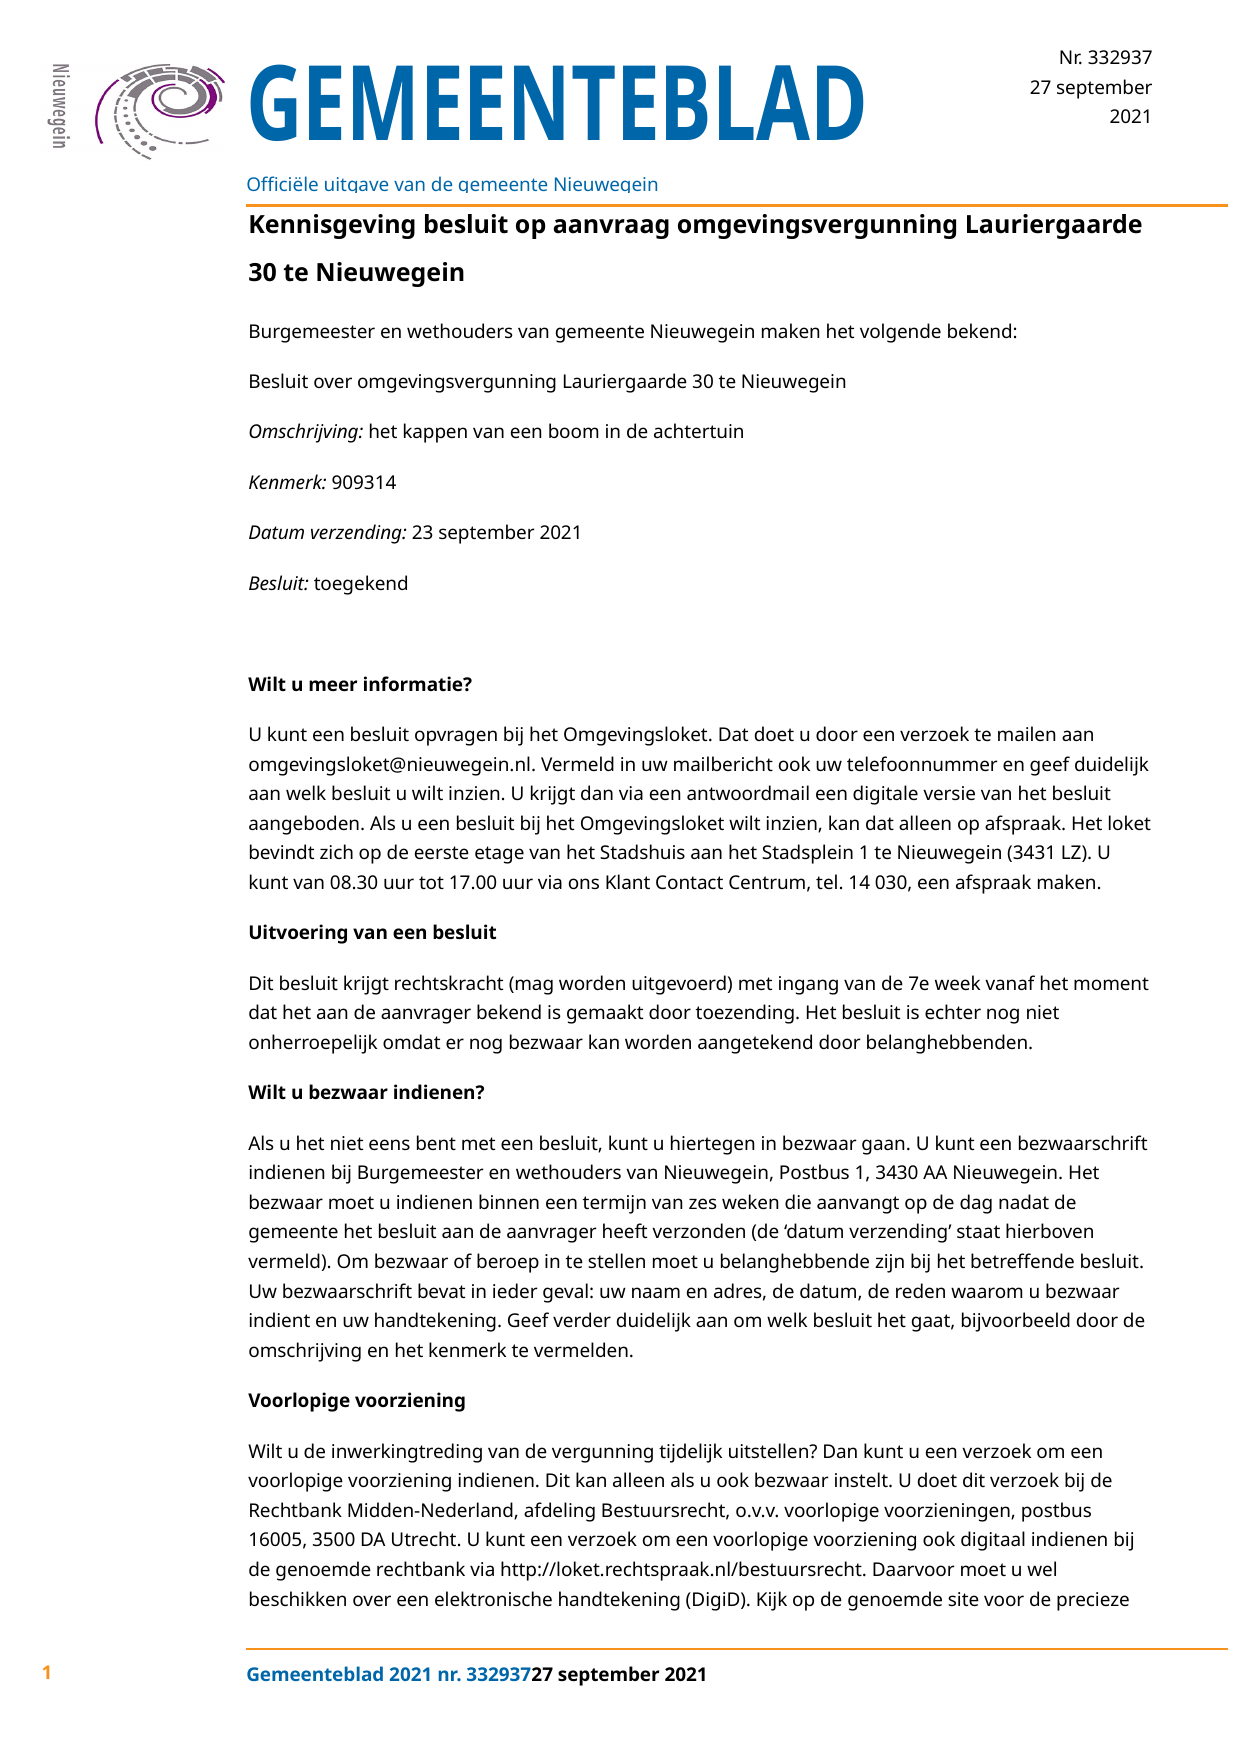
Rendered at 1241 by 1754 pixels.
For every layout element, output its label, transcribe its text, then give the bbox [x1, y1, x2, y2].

text Datum verzending: 23 september 2021 [248, 519, 1152, 545]
text Dit besluit krijgt rechtskracht (mag worden uitgevoerd) met ingang van de 7e week vanaf het moment dat het aan de aanvrager bekend is gemaakt door toezending. Het besluit is echter nog niet onherroepelijk omdat er nog bezwaar kan worden aangetekend door belanghebbenden. [248, 970, 1152, 1055]
text Wilt u meer informatie? [248, 671, 1152, 697]
text Kennisgeving besluit op aanvraag omgevingsvergunning Lauriergaarde 30 te Nieuwegein [248, 207, 1152, 288]
text Uitvoering van een besluit [248, 919, 1152, 945]
picture [41, 47, 231, 172]
text Wilt u bezwaar indienen? [248, 1079, 1152, 1105]
text Burgemeester en wethouders van gemeente Nieuwegein maken het volgende bekend: [248, 318, 1152, 344]
text Kenmerk: 909314 [248, 469, 1152, 495]
text Besluit over omgevingsvergunning Lauriergaarde 30 te Nieuwegein [248, 368, 1152, 394]
text Als u het niet eens bent met een besluit, kunt u hiertegen in bezwaar gaan. U kunt een bezwaarschrift indienen bij Burgemeester en wethouders van Nieuwegein, Postbus 1, 3430 AA Nieuwegein. Het bezwaar moet u indienen binnen een termijn van zes weken die aanvangt op de dag nadat de gemeente het besluit aan de aanvrager heeft verzonden (de ‘datum verzending’ staat hierboven vermeld). Om bezwaar of beroep in te stellen moet u belanghebbende zijn bij het betreffende besluit. Uw bezwaarschrift bevat in ieder geval: uw naam en adres, de datum, de reden waarom u bezwaar indient en uw handtekening. Geef verder duidelijk aan om welk besluit het gaat, bijvoorbeeld door de omschrijving en het kenmerk te vermelden. [248, 1130, 1152, 1363]
text Omschrijving: het kappen van een boom in de achtertuin [248, 419, 1152, 444]
text Besluit: toegekend [248, 570, 1152, 596]
text U kunt een besluit opvragen bij het Omgevingsloket. Dat doet u door een verzoek te mailen aan omgevingsloket@nieuwegein.nl. Vermeld in uw mailbericht ook uw telefoonnummer en geef duidelijk aan welk besluit u wilt inzien. U krijgt dan via een antwoordmail een digitale versie van het besluit aangeboden. Als u een besluit bij het Omgevingsloket wilt inzien, kan dat alleen op afspraak. Het loket bevindt zich op de eerste etage van het Stadshuis aan het Stadsplein 1 te Nieuwegein (3431 LZ). U kunt van 08.30 uur tot 17.00 uur via ons Klant Contact Centrum, tel. 14 030, een afspraak maken. [248, 721, 1152, 895]
text Wilt u de inwerkingtreding van de vergunning tijdelijk uitstellen? Dan kunt u een verzoek om een voorlopige voorziening indienen. Dit kan alleen als u ook bezwaar instelt. U doet dit verzoek bij de Rechtbank Midden-Nederland, afdeling Bestuursrecht, o.v.v. voorlopige voorzieningen, postbus 16005, 3500 DA Utrecht. U kunt een verzoek om een voorlopige voorziening ook digitaal indienen bij de genoemde rechtbank via http://loket.rechtspraak.nl/bestuursrecht. Daarvoor moet u wel beschikken over een elektronische handtekening (DigiD). Kijk op de genoemde site voor de precieze [248, 1438, 1152, 1612]
text Voorlopige voorziening [248, 1387, 1152, 1413]
